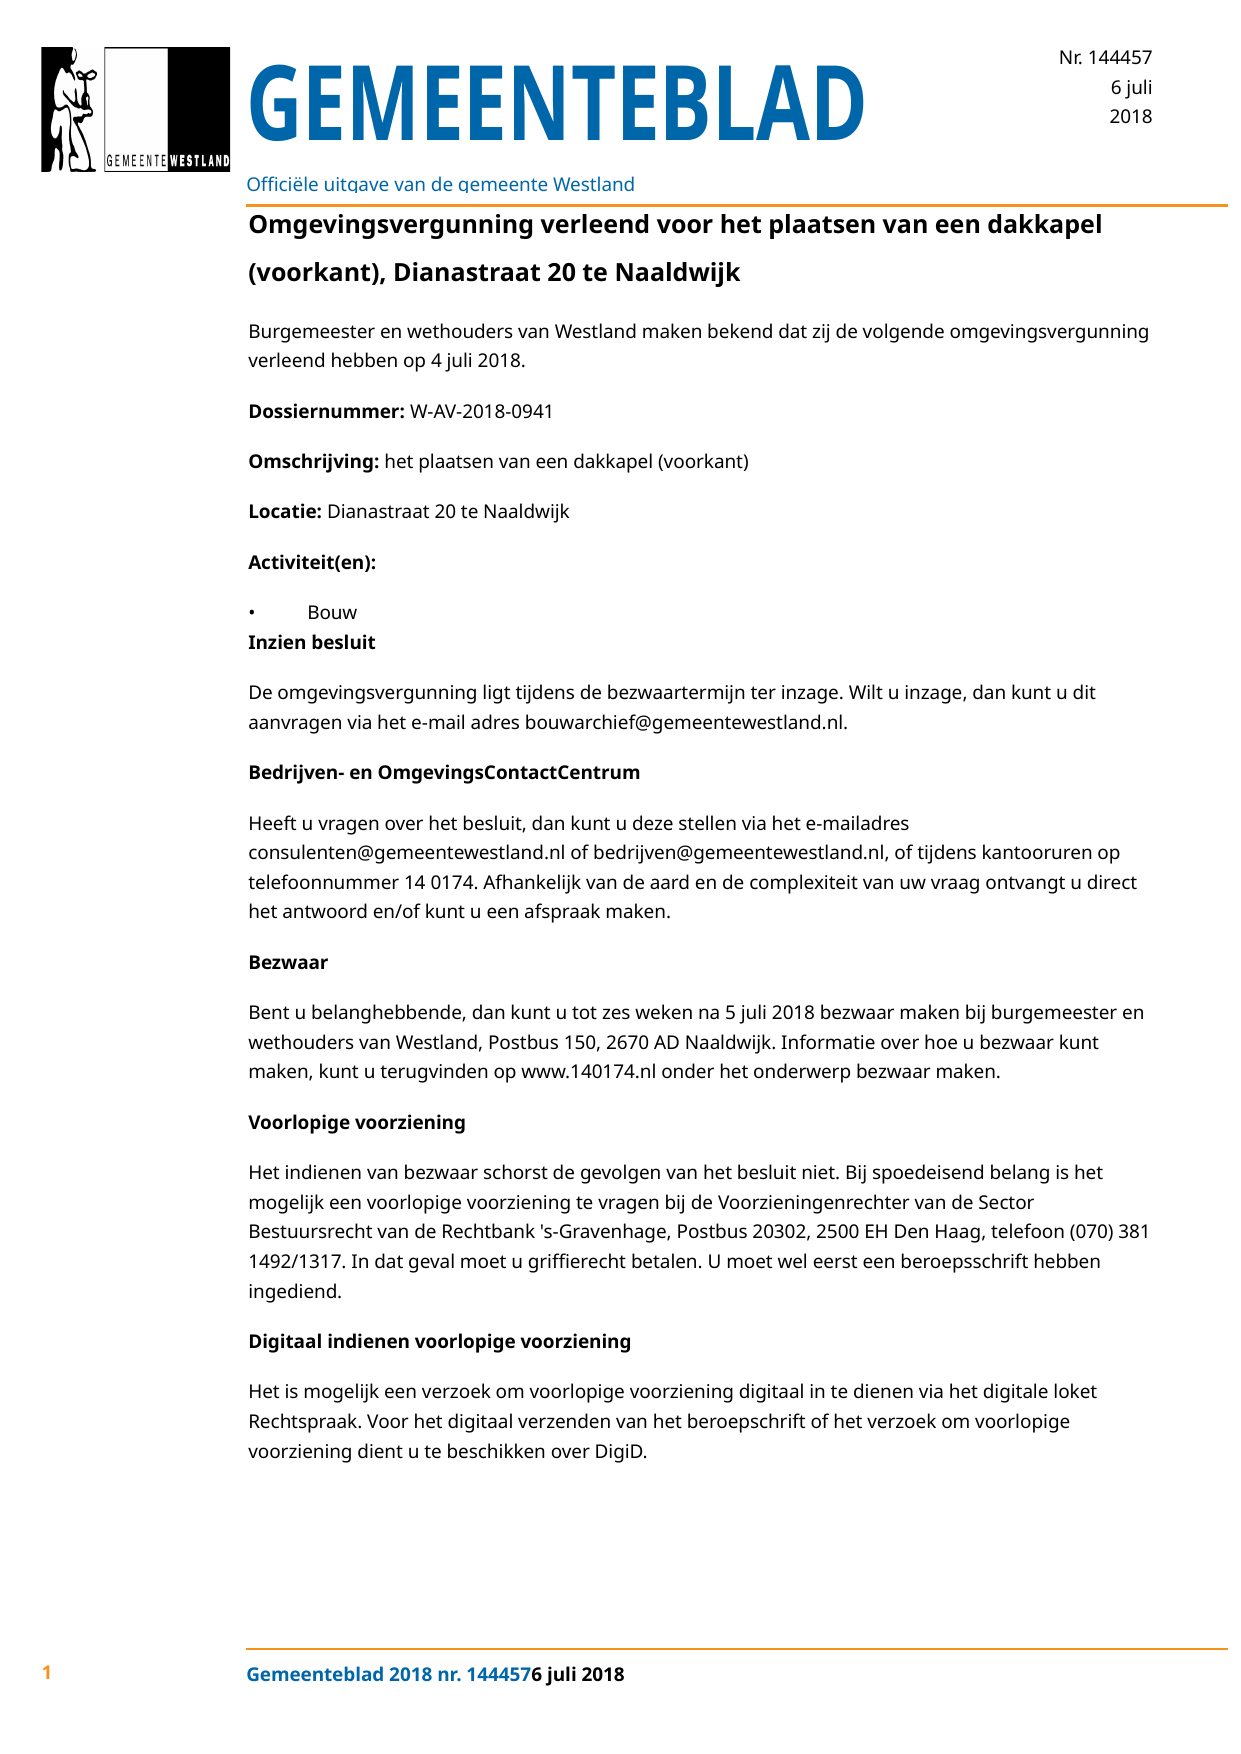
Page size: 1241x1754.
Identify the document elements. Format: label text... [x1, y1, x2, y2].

text Omschrijving: het plaatsen van een dakkapel (voorkant) [248, 448, 1152, 474]
text Heeft u vragen over het besluit, dan kunt u deze stellen via het e-mailadres consulenten@gemeentewestland.nl of bedrijven@gemeentewestland.nl, of tijdens kantooruren op telefoonnummer 14 0174. Afhankelijk van de aard en de complexiteit van uw vraag ontvangt u direct het antwoord en/of kunt u een afspraak maken. [248, 810, 1152, 924]
text Burgemeester en wethouders van Westland maken bekend dat zij de volgende omgevingsvergunning verleend hebben op 4 juli 2018. [248, 318, 1152, 373]
text Bent u belanghebbende, dan kunt u tot zes weken na 5 juli 2018 bezwaar maken bij burgemeester en wethouders van Westland, Postbus 150, 2670 AD Naaldwijk. Informatie over hoe u bezwaar kunt maken, kunt u terugvinden op www.140174.nl onder het onderwerp bezwaar maken. [248, 999, 1152, 1084]
text Voorlopige voorziening [248, 1109, 1152, 1135]
text Het is mogelijk een verzoek om voorlopige voorziening digitaal in te dienen via het digitale loket Rechtspraak. Voor het digitaal verzenden van het beroepschrift of het verzoek om voorlopige voorziening dient u te beschikken over DigiD. [248, 1379, 1152, 1464]
text De omgevingsvergunning ligt tijdens de bezwaartermijn ter inzage. Wilt u inzage, dan kunt u dit aanvragen via het e-mail adres bouwarchief@gemeentewestland.nl. [248, 679, 1152, 735]
text Digitaal indienen voorlopige voorziening [248, 1328, 1152, 1354]
picture [41, 47, 231, 172]
text Activiteit(en): [248, 549, 1152, 575]
text Het indienen van bezwaar schorst de gevolgen van het besluit niet. Bij spoedeisend belang is het mogelijk een voorlopige voorziening te vragen bij de Voorzieningenrechter van de Sector Bestuursrecht van de Rechtbank 's-Gravenhage, Postbus 20302, 2500 EH Den Haag, telefoon (070) 381 1492/1317. In dat geval moet u griffierecht betalen. U moet wel eerst een beroepsschrift hebben ingediend. [248, 1159, 1152, 1304]
text Bedrijven- en OmgevingsContactCentrum [248, 759, 1152, 785]
text Locatie: Dianastraat 20 te Naaldwijk [248, 499, 1152, 524]
text Bezwaar [248, 949, 1152, 975]
text Dossiernummer: W-AV-2018-0941 [248, 398, 1152, 424]
list Bouw [248, 599, 1152, 625]
text Inzien besluit [248, 629, 1152, 655]
text Omgevingsvergunning verleend voor het plaatsen van een dakkapel (voorkant), Dianastraat 20 te Naaldwijk [248, 207, 1152, 288]
